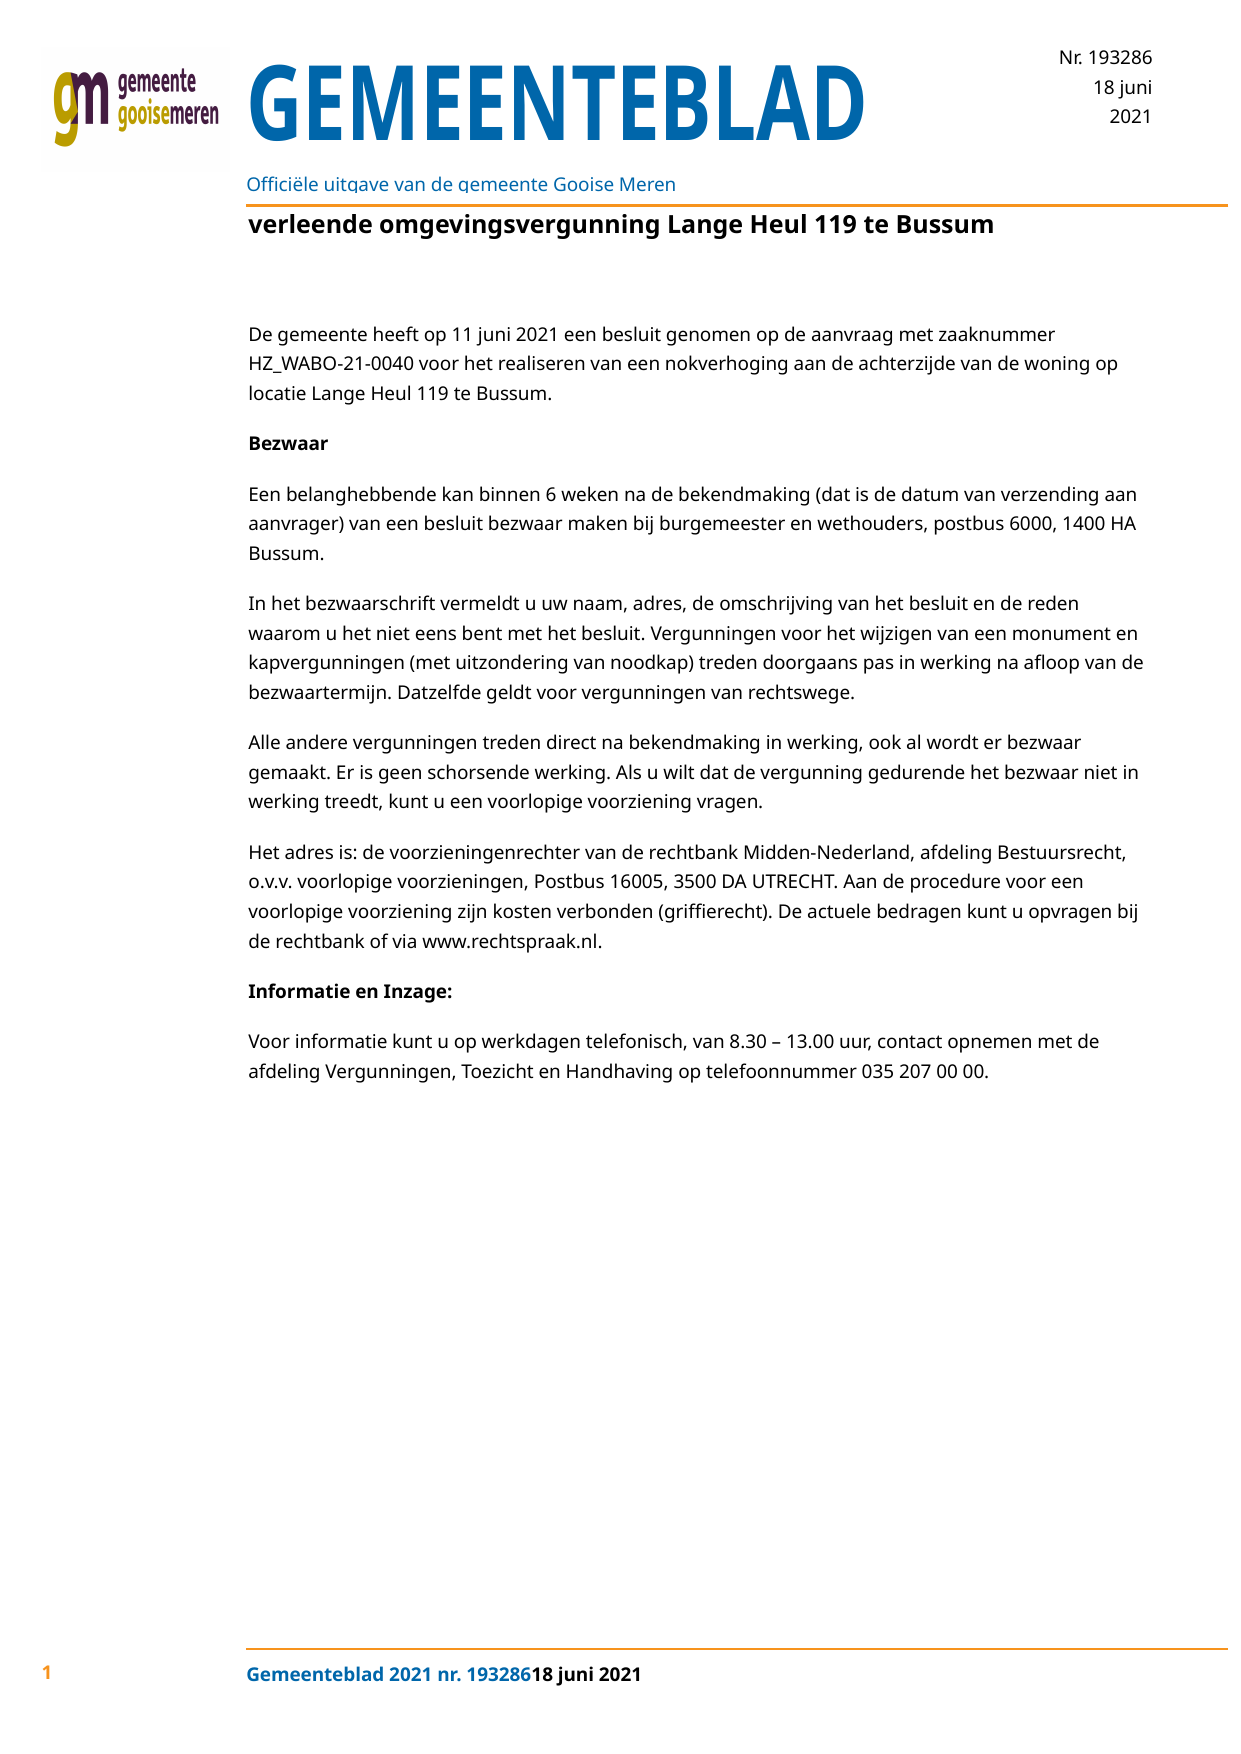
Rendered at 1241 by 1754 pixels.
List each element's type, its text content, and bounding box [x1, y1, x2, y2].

text In het bezwaarschrift vermeldt u uw naam, adres, de omschrijving van het besluit en de reden waarom u het niet eens bent met het besluit. Vergunningen voor het wijzigen van een monument en kapvergunningen (met uitzondering van noodkap) treden doorgaans pas in werking na afloop van de bezwaartermijn. Datzelfde geldt voor vergunningen van rechtswege. [248, 590, 1152, 705]
text Alle andere vergunningen treden direct na bekendmaking in werking, ook al wordt er bezwaar gemaakt. Er is geen schorsende werking. Als u wilt dat de vergunning gedurende het bezwaar niet in werking treedt, kunt u een voorlopige voorziening vragen. [248, 729, 1152, 814]
text De gemeente heeft op 11 juni 2021 een besluit genomen op de aanvraag met zaaknummer HZ_WABO-21-0040 voor het realiseren van een nokverhoging aan de achterzijde van de woning op locatie Lange Heul 119 te Bussum. [248, 321, 1152, 406]
text Bezwaar [248, 430, 1152, 456]
text Voor informatie kunt u op werkdagen telefonisch, van 8.30 – 13.00 uur, contact opnemen met de afdeling Vergunningen, Toezicht en Handhaving op telefoonnummer 035 207 00 00. [248, 1029, 1152, 1084]
picture [41, 47, 231, 172]
text verleende omgevingsvergunning Lange Heul 119 te Bussum [248, 207, 1152, 241]
text Informatie en Inzage: [248, 978, 1152, 1004]
text Het adres is: de voorzieningenrechter van de rechtbank Midden-Nederland, afdeling Bestuursrecht, o.v.v. voorlopige voorzieningen, Postbus 16005, 3500 DA UTRECHT. Aan de procedure voor een voorlopige voorziening zijn kosten verbonden (griffierecht). De actuele bedragen kunt u opvragen bij de rechtbank of via www.rechtspraak.nl. [248, 839, 1152, 953]
text Een belanghebbende kan binnen 6 weken na de bekendmaking (dat is de datum van verzending aan aanvrager) van een besluit bezwaar maken bij burgemeester en wethouders, postbus 6000, 1400 HA Bussum. [248, 481, 1152, 566]
